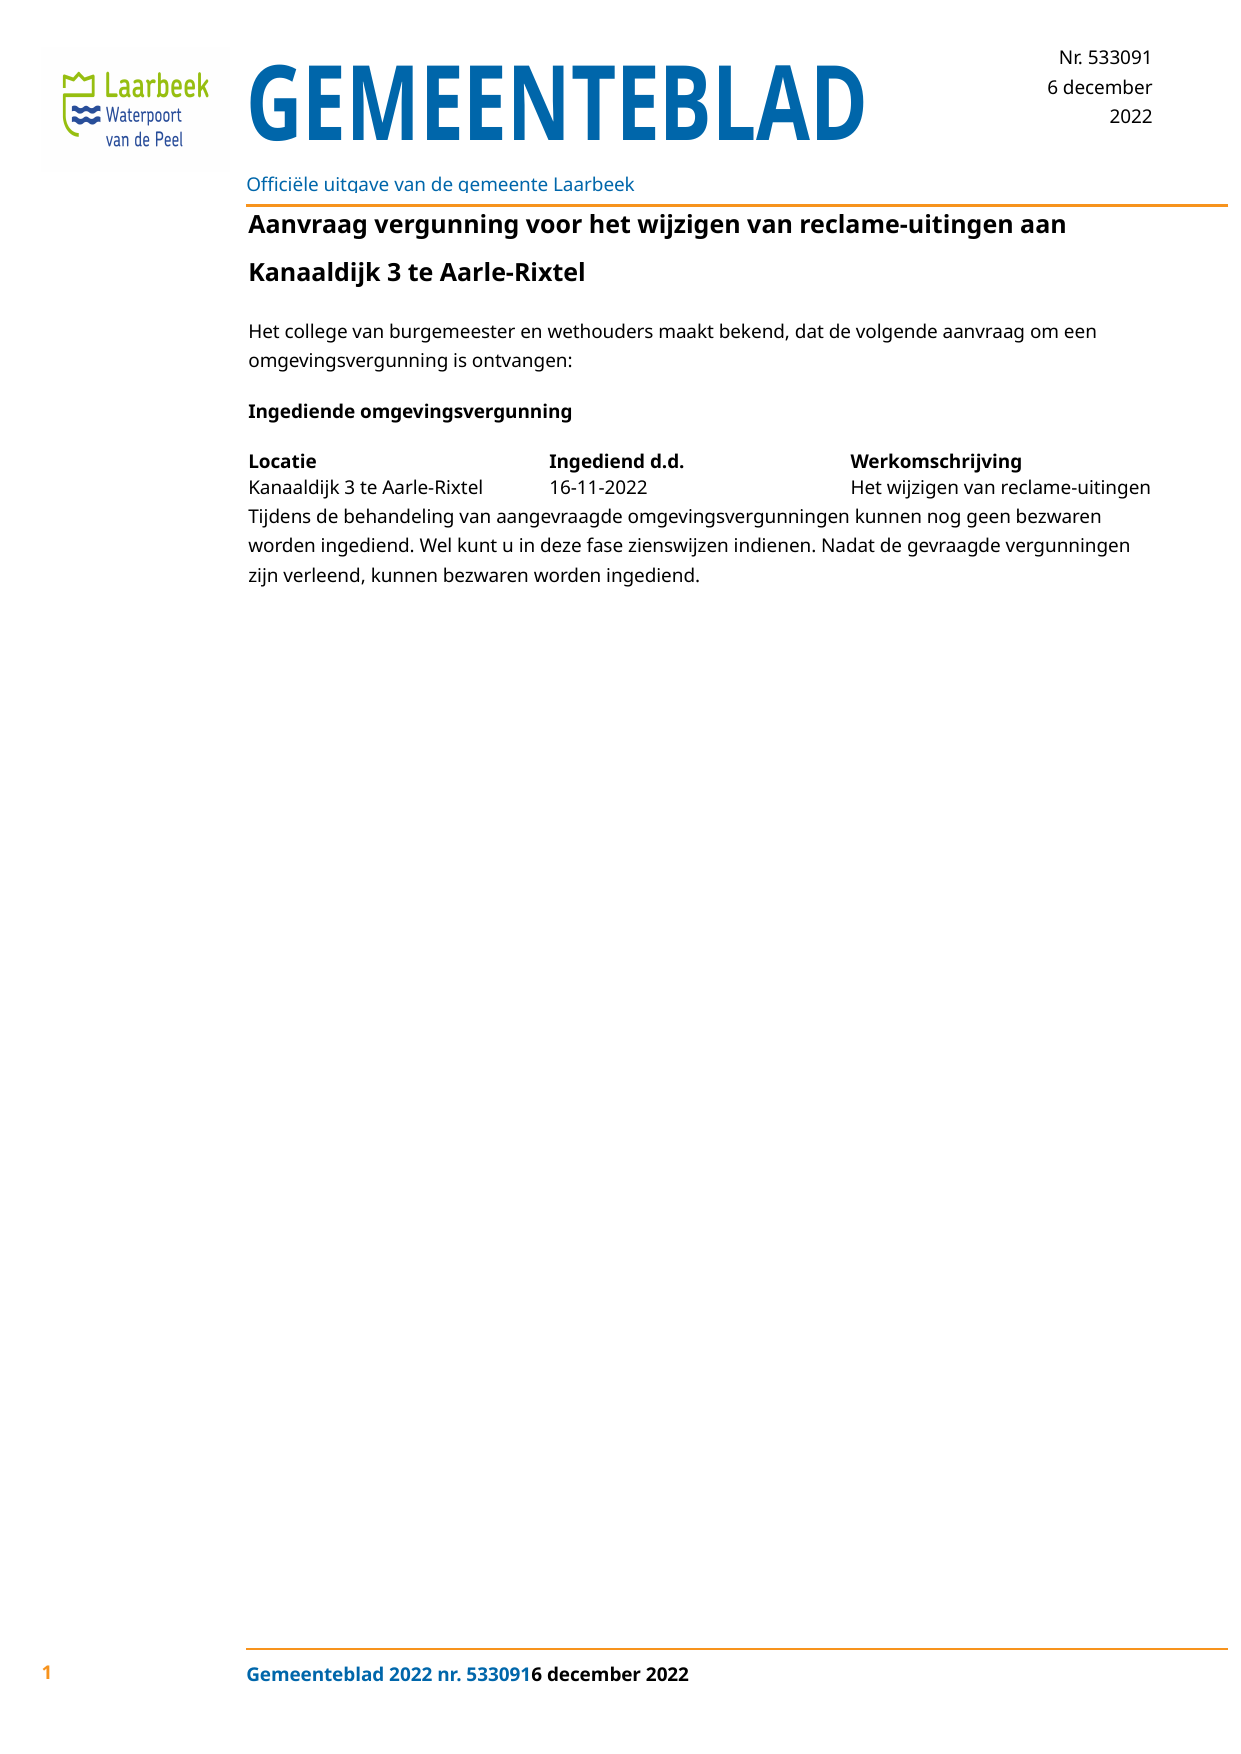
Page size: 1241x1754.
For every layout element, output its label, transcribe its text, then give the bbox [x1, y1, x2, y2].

text Tijdens de behandeling van aangevraagde omgevingsvergunningen kunnen nog geen bezwaren worden ingediend. Wel kunt u in deze fase zienswijzen indienen. Nadat de gevraagde vergunningen zijn verleend, kunnen bezwaren worden ingediend. [248, 503, 1152, 588]
table_cell Kanaaldijk 3 te Aarle-Rixtel [248, 474, 549, 500]
table_header Werkomschrijving [850, 449, 1152, 474]
text Aanvraag vergunning voor het wijzigen van reclame-uitingen aan Kanaaldijk 3 te Aarle-Rixtel [248, 207, 1152, 288]
table_cell Het wijzigen van reclame-uitingen [850, 474, 1152, 500]
table_header Ingediend d.d. [549, 449, 850, 474]
picture [41, 47, 231, 172]
text Het college van burgemeester en wethouders maakt bekend, dat de volgende aanvraag om een omgevingsvergunning is ontvangen: [248, 318, 1152, 373]
table_cell 16-11-2022 [549, 474, 850, 500]
table_header Locatie [248, 449, 549, 474]
text Ingediende omgevingsvergunning [248, 398, 1152, 424]
